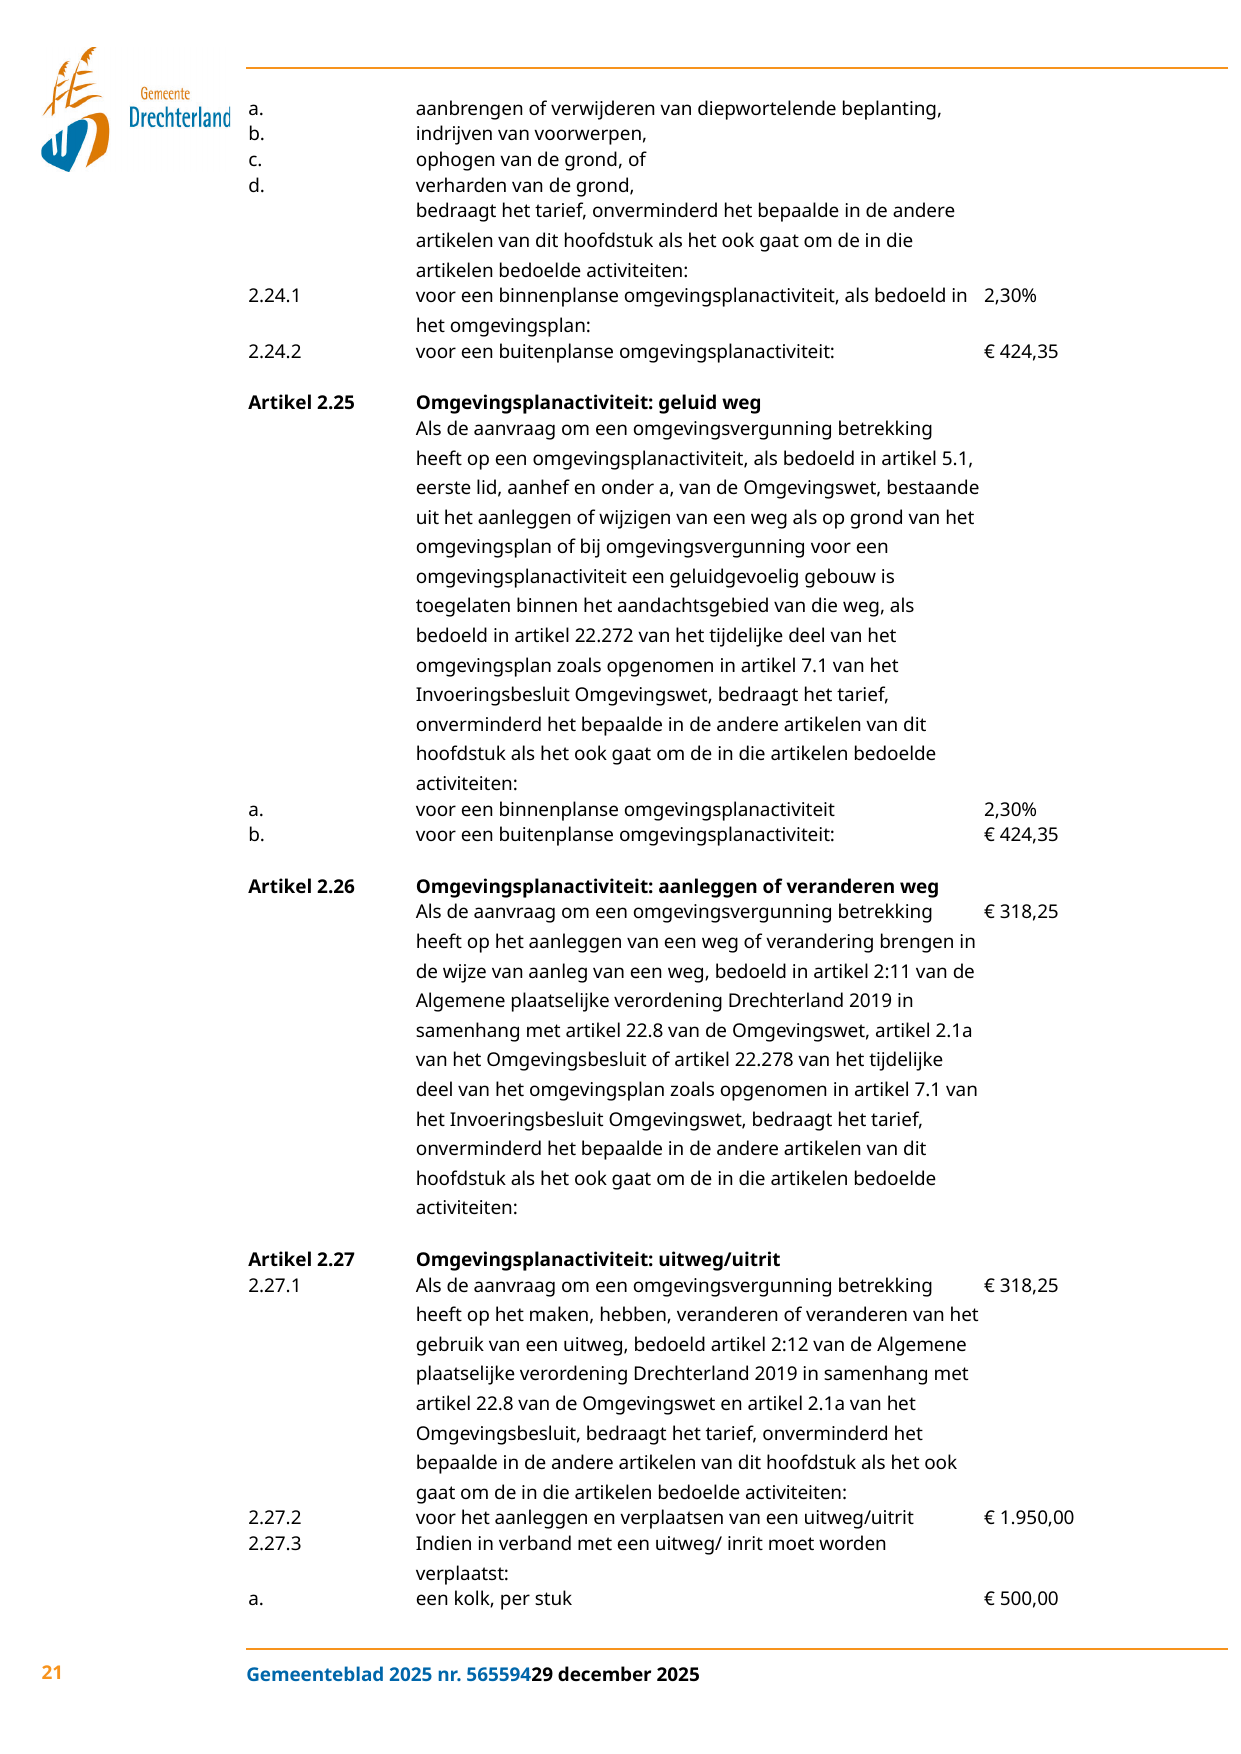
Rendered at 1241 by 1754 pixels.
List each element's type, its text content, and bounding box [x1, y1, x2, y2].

table_cell indrijven van voorwerpen, [416, 121, 984, 146]
table_cell a. [248, 1586, 416, 1611]
table_cell 2.27.1 [248, 1272, 416, 1504]
table_cell a. [248, 796, 416, 822]
table_cell € 424,35 [984, 338, 1152, 364]
table_cell bedraagt het tarief, onverminderd het bepaalde in de andere artikelen van dit hoofdstuk als het ook gaat om de in die artikelen bedoelde activiteiten: [416, 198, 984, 283]
table_cell Als de aanvraag om een omgevingsvergunning betrekking heeft op het aanleggen van een weg of verandering brengen in de wijze van aanleg van een weg, bedoeld in artikel 2:11 van de Algemene plaatselijke verordening Drechterland 2019 in samenhang met artikel 22.8 van de Omgevingswet, artikel 2.1a van het Omgevingsbesluit of artikel 22.278 van het tijdelijke deel van het omgevingsplan zoals opgenomen in artikel 7.1 van het Invoeringsbesluit Omgevingswet, bedraagt het tarief, onverminderd het bepaalde in de andere artikelen van dit hoofdstuk als het ook gaat om de in die artikelen bedoelde activiteiten: [416, 899, 984, 1220]
table_cell 2.24.2 [248, 338, 416, 364]
table_cell [984, 121, 1152, 146]
table_cell ophogen van de grond, of [416, 146, 984, 172]
table_cell € 318,25 [984, 899, 1152, 1220]
table_cell [984, 1246, 1152, 1272]
table_cell [984, 95, 1152, 121]
table_cell verharden van de grond, [416, 172, 984, 198]
table_cell [248, 1220, 416, 1246]
table_cell € 424,35 [984, 822, 1152, 847]
table_cell [248, 364, 416, 389]
table_cell [984, 364, 1152, 389]
table_cell voor een buitenplanse omgevingsplanactiviteit: [416, 338, 984, 364]
table_cell [984, 172, 1152, 198]
table_cell voor een binnenplanse omgevingsplanactiviteit [416, 796, 984, 822]
table_cell [416, 847, 984, 873]
table_cell a. [248, 95, 416, 121]
table_cell voor het aanleggen en verplaatsen van een uitweg/uitrit [416, 1505, 984, 1530]
table_cell c. [248, 146, 416, 172]
table_cell aanbrengen of verwijderen van diepwortelende beplanting, [416, 95, 984, 121]
table_cell Artikel 2.25 [248, 389, 416, 415]
table_cell € 1.950,00 [984, 1505, 1152, 1530]
table_cell 2.24.1 [248, 283, 416, 338]
table_cell 2.27.3 [248, 1530, 416, 1586]
table_cell [984, 146, 1152, 172]
picture [226, 115, 231, 124]
table_cell Indien in verband met een uitweg/ inrit moet worden verplaatst: [416, 1530, 984, 1586]
table_cell [984, 847, 1152, 873]
table_cell [416, 364, 984, 389]
table_cell een kolk, per stuk [416, 1586, 984, 1611]
table_cell Omgevingsplanactiviteit: geluid weg [416, 389, 984, 415]
table_cell Omgevingsplanactiviteit: uitweg/uitrit [416, 1246, 984, 1272]
table_cell d. [248, 172, 416, 198]
table_cell [984, 389, 1152, 415]
table_cell [248, 415, 416, 796]
table_cell € 500,00 [984, 1586, 1152, 1611]
table_cell b. [248, 822, 416, 847]
table_cell [248, 198, 416, 283]
table_cell [248, 899, 416, 1220]
table_cell [248, 847, 416, 873]
table_cell Omgevingsplanactiviteit: aanleggen of veranderen weg [416, 873, 984, 899]
picture [41, 47, 231, 172]
table_cell Als de aanvraag om een omgevingsvergunning betrekking heeft op een omgevingsplanactiviteit, als bedoeld in artikel 5.1, eerste lid, aanhef en onder a, van de Omgevingswet, bestaande uit het aanleggen of wijzigen van een weg als op grond van het omgevingsplan of bij omgevingsvergunning voor een omgevingsplanactiviteit een geluidgevoelig gebouw is toegelaten binnen het aandachtsgebied van die weg, als bedoeld in artikel 22.272 van het tijdelijke deel van het omgevingsplan zoals opgenomen in artikel 7.1 van het Invoeringsbesluit Omgevingswet, bedraagt het tarief, onverminderd het bepaalde in de andere artikelen van dit hoofdstuk als het ook gaat om de in die artikelen bedoelde activiteiten: [416, 415, 984, 796]
table_cell 2,30% [984, 796, 1152, 822]
table_cell [984, 873, 1152, 899]
table_cell [984, 198, 1152, 283]
table_cell € 318,25 [984, 1272, 1152, 1504]
table_cell 2.27.2 [248, 1505, 416, 1530]
table_cell 2,30% [984, 283, 1152, 338]
table_cell [984, 415, 1152, 796]
table_cell voor een buitenplanse omgevingsplanactiviteit: [416, 822, 984, 847]
table_cell [984, 1220, 1152, 1246]
table_cell voor een binnenplanse omgevingsplanactiviteit, als bedoeld in het omgevingsplan: [416, 283, 984, 338]
table_cell [984, 1530, 1152, 1586]
table_cell Als de aanvraag om een omgevingsvergunning betrekking heeft op het maken, hebben, veranderen of veranderen van het gebruik van een uitweg, bedoeld artikel 2:12 van de Algemene plaatselijke verordening Drechterland 2019 in samenhang met artikel 22.8 van de Omgevingswet en artikel 2.1a van het Omgevingsbesluit, bedraagt het tarief, onverminderd het bepaalde in de andere artikelen van dit hoofdstuk als het ook gaat om de in die artikelen bedoelde activiteiten: [416, 1272, 984, 1504]
table_cell [416, 1220, 984, 1246]
table_cell Artikel 2.26 [248, 873, 416, 899]
table_cell Artikel 2.27 [248, 1246, 416, 1272]
picture [41, 158, 64, 172]
table_cell b. [248, 121, 416, 146]
